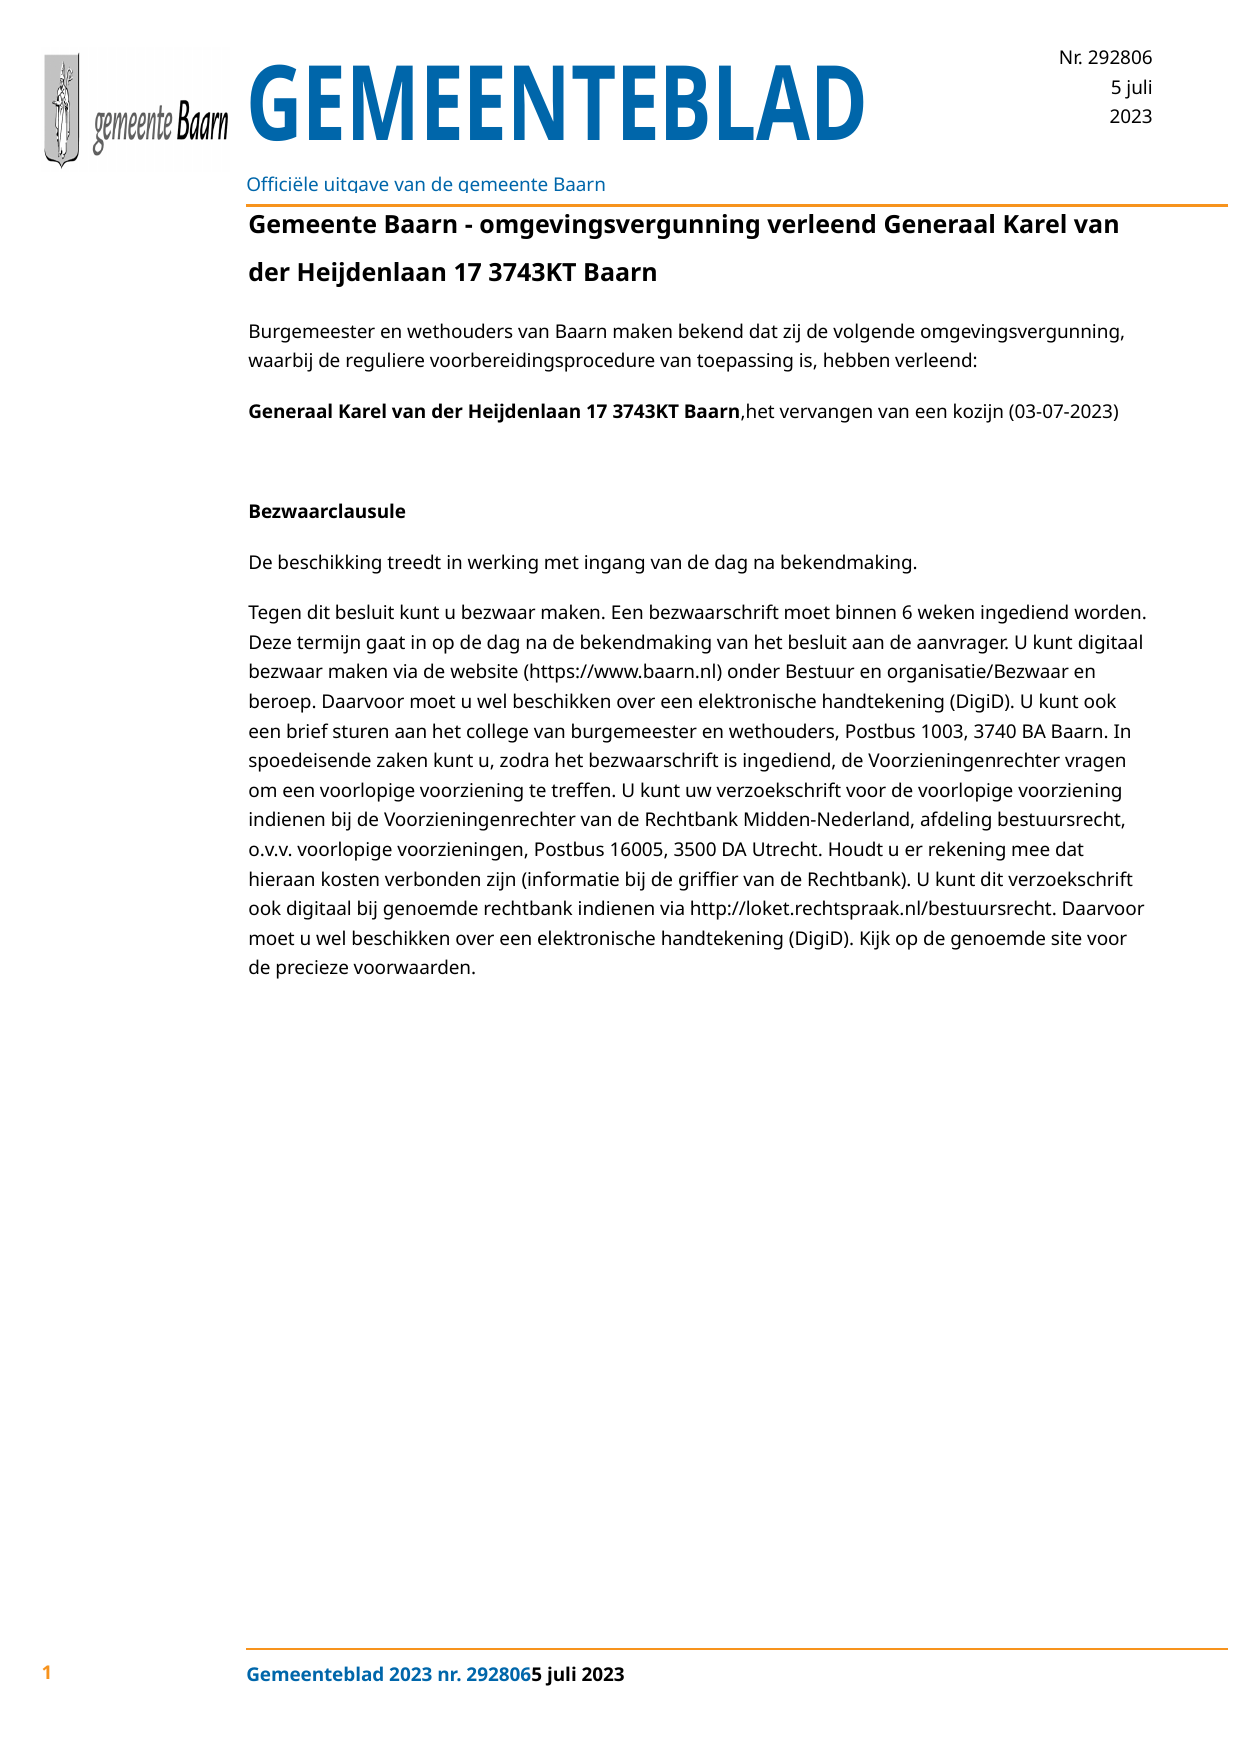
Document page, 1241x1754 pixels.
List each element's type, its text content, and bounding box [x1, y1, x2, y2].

text Gemeente Baarn - omgevingsvergunning verleend Generaal Karel van der Heijdenlaan 17 3743KT Baarn [248, 207, 1152, 288]
text Tegen dit besluit kunt u bezwaar maken. Een bezwaarschrift moet binnen 6 weken ingediend worden. Deze termijn gaat in op de dag na de bekendmaking van het besluit aan de aanvrager. U kunt digitaal bezwaar maken via de website (https://www.baarn.nl) onder Bestuur en organisatie/Bezwaar en beroep. Daarvoor moet u wel beschikken over een elektronische handtekening (DigiD). U kunt ook een brief sturen aan het college van burgemeester en wethouders, Postbus 1003, 3740 BA Baarn. In spoedeisende zaken kunt u, zodra het bezwaarschrift is ingediend, de Voorzieningenrechter vragen om een voorlopige voorziening te treffen. U kunt uw verzoekschrift voor de voorlopige voorziening indienen bij de Voorzieningenrechter van de Rechtbank Midden-Nederland, afdeling bestuursrecht, o.v.v. voorlopige voorzieningen, Postbus 16005, 3500 DA Utrecht. Houdt u er rekening mee dat hieraan kosten verbonden zijn (informatie bij de griffier van de Rechtbank). U kunt dit verzoekschrift ook digitaal bij genoemde rechtbank indienen via http://loket.rechtspraak.nl/bestuursrecht. Daarvoor moet u wel beschikken over een elektronische handtekening (DigiD). Kijk op de genoemde site voor de precieze voorwaarden. [248, 599, 1152, 980]
picture [41, 47, 231, 172]
text Burgemeester en wethouders van Baarn maken bekend dat zij de volgende omgevingsvergunning, waarbij de reguliere voorbereidingsprocedure van toepassing is, hebben verleend: [248, 318, 1152, 373]
text De beschikking treedt in werking met ingang van de dag na bekendmaking. [248, 549, 1152, 575]
text Bezwaarclausule [248, 499, 1152, 524]
text Generaal Karel van der Heijdenlaan 17 3743KT Baarn,het vervangen van een kozijn (03-07-2023) [248, 398, 1152, 424]
